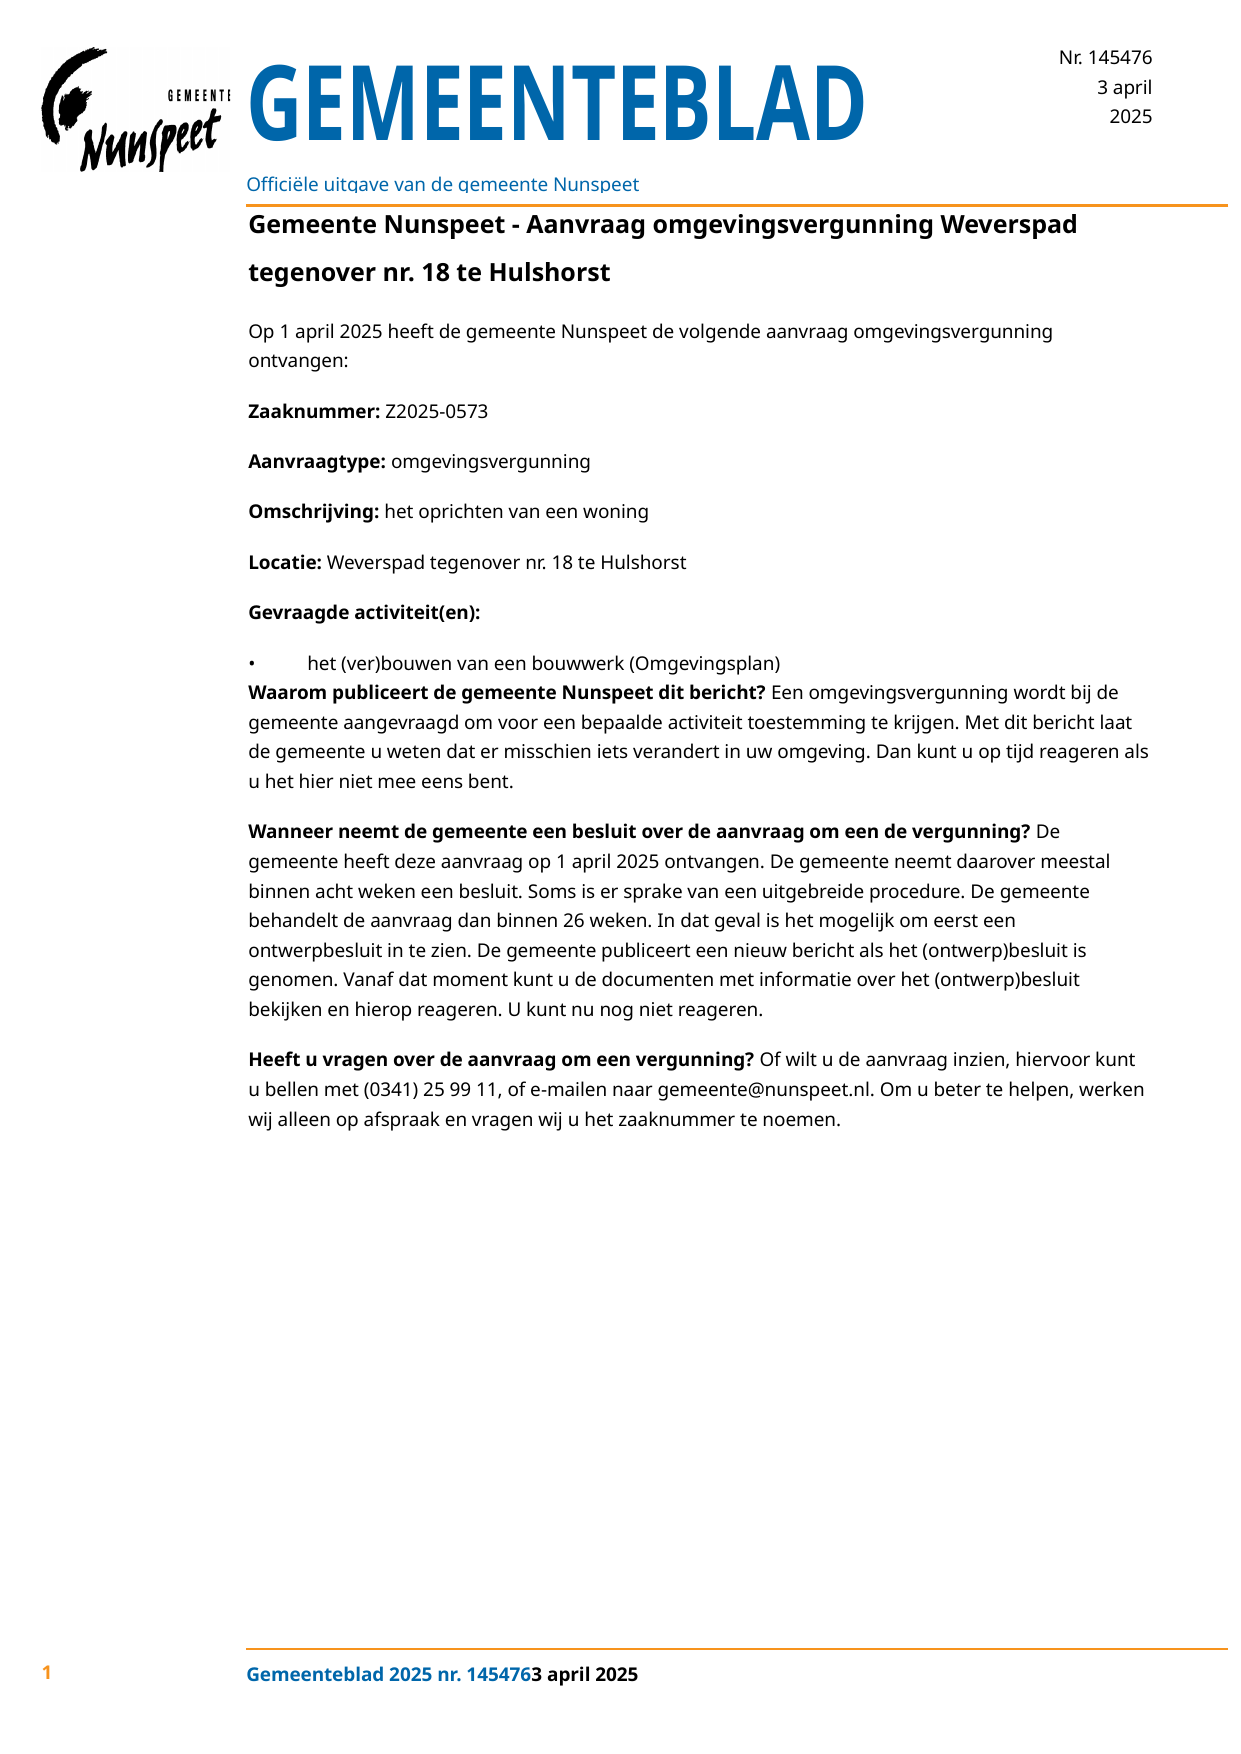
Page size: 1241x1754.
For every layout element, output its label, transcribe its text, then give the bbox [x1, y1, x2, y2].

text Zaaknummer: Z2025-0573 [248, 398, 1152, 424]
text Op 1 april 2025 heeft de gemeente Nunspeet de volgende aanvraag omgevingsvergunning ontvangen: [248, 318, 1152, 373]
text Heeft u vragen over de aanvraag om een vergunning? Of wilt u de aanvraag inzien, hiervoor kunt u bellen met (0341) 25 99 11, of e-mailen naar gemeente@nunspeet.nl. Om u beter te helpen, werken wij alleen op afspraak en vragen wij u het zaaknummer te noemen. [248, 1047, 1152, 1132]
text Aanvraagtype: omgevingsvergunning [248, 448, 1152, 474]
picture [41, 47, 231, 172]
list het (ver)bouwen van een bouwwerk (Omgevingsplan) [248, 650, 1152, 676]
text Waarom publiceert de gemeente Nunspeet dit bericht? Een omgevingsvergunning wordt bij de gemeente aangevraagd om voor een bepaalde activiteit toestemming te krijgen. Met dit bericht laat de gemeente u weten dat er misschien iets verandert in uw omgeving. Dan kunt u op tijd reageren als u het hier niet mee eens bent. [248, 679, 1152, 794]
text Wanneer neemt de gemeente een besluit over de aanvraag om een de vergunning? De gemeente heeft deze aanvraag op 1 april 2025 ontvangen. De gemeente neemt daarover meestal binnen acht weken een besluit. Soms is er sprake van een uitgebreide procedure. De gemeente behandelt de aanvraag dan binnen 26 weken. In dat geval is het mogelijk om eerst een ontwerpbesluit in te zien. De gemeente publiceert een nieuw bericht als het (ontwerp)besluit is genomen. Vanaf dat moment kunt u de documenten met informatie over het (ontwerp)besluit bekijken en hierop reageren. U kunt nu nog niet reageren. [248, 819, 1152, 1022]
text Gemeente Nunspeet - Aanvraag omgevingsvergunning Weverspad tegenover nr. 18 te Hulshorst [248, 207, 1152, 288]
text Omschrijving: het oprichten van een woning [248, 499, 1152, 524]
text Gevraagde activiteit(en): [248, 599, 1152, 625]
text Locatie: Weverspad tegenover nr. 18 te Hulshorst [248, 549, 1152, 575]
